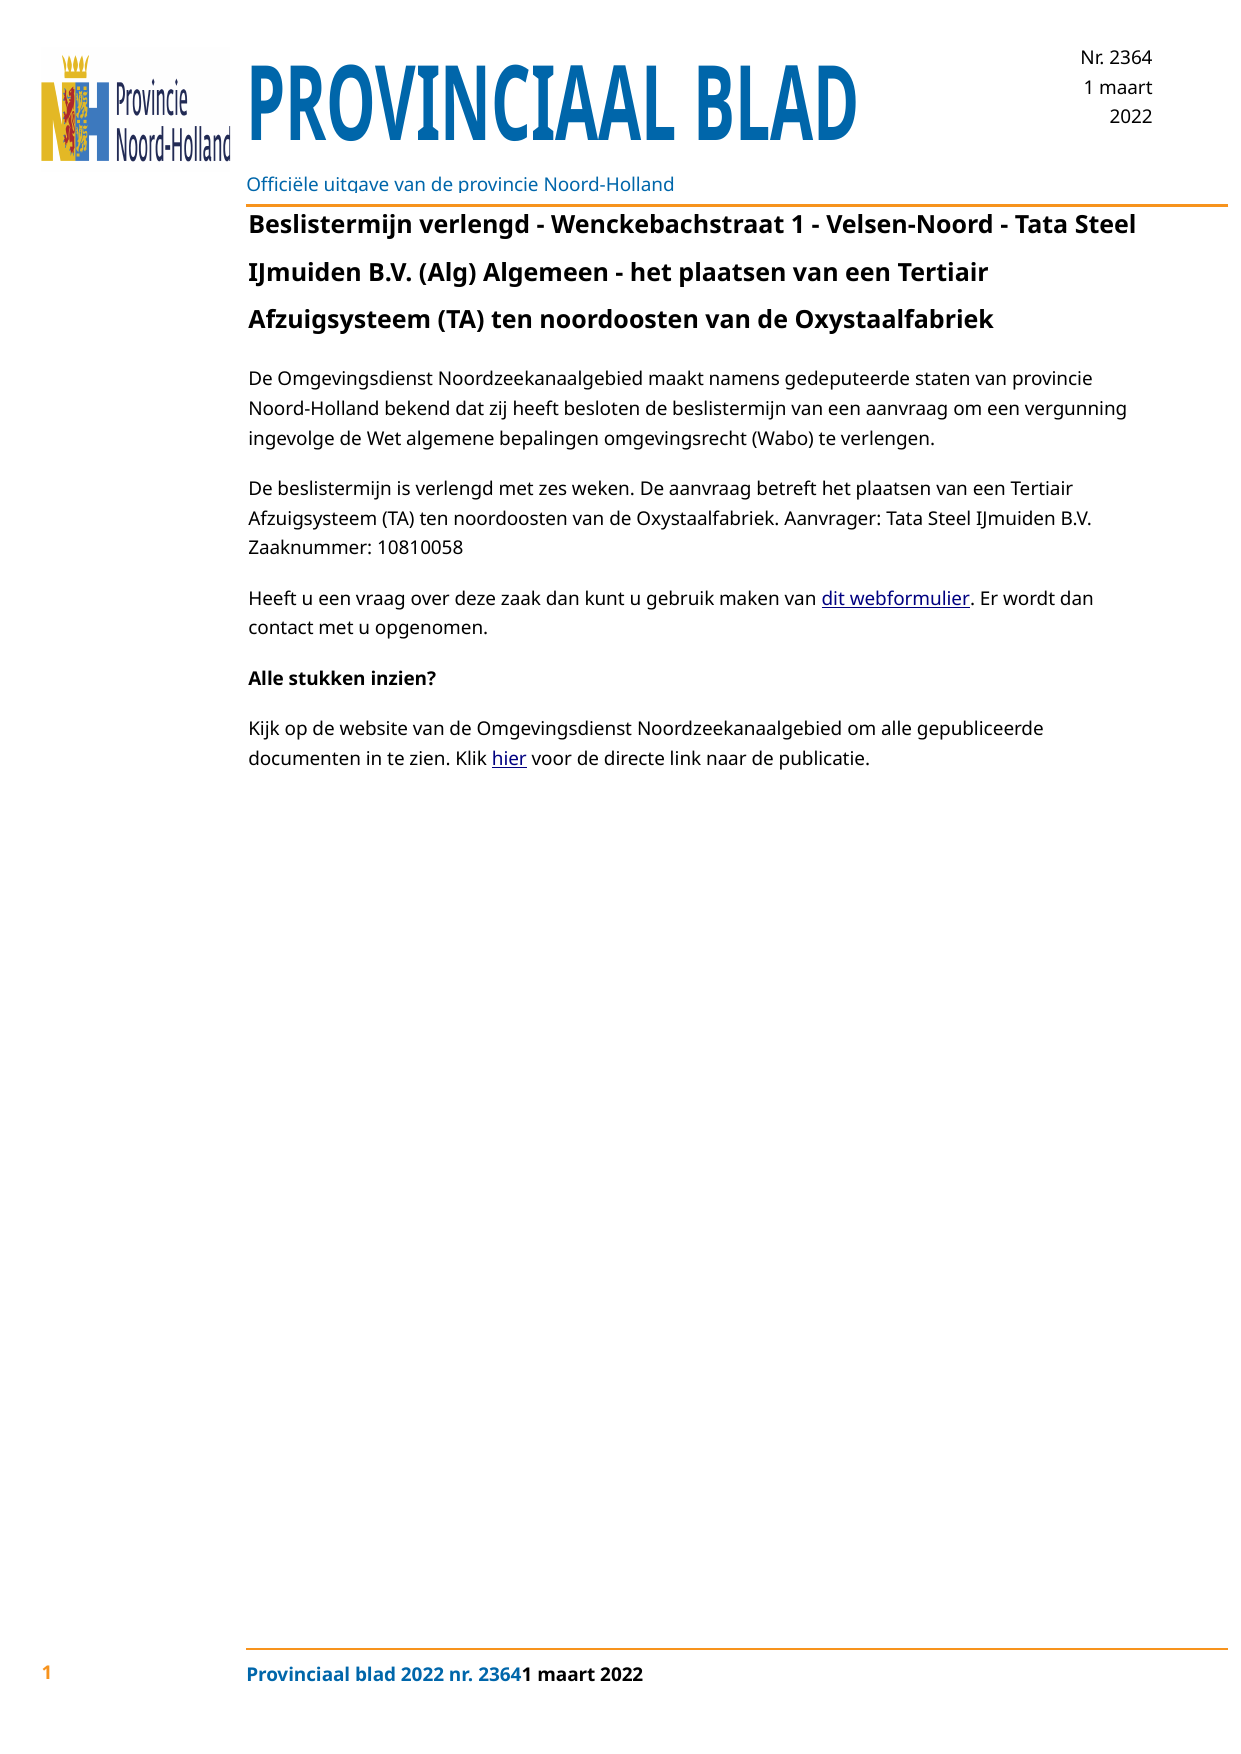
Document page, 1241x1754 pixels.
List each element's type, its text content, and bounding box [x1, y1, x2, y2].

picture [41, 47, 231, 172]
text Beslistermijn verlengd - Wenckebachstraat 1 - Velsen-Noord - Tata Steel IJmuiden B.V. (Alg) Algemeen - het plaatsen van een Tertiair Afzuigsysteem (TA) ten noordoosten van de Oxystaalfabriek [248, 207, 1152, 336]
text De Omgevingsdienst Noordzeekanaalgebied maakt namens gedeputeerde staten van provincie Noord-Holland bekend dat zij heeft besloten de beslistermijn van een aanvraag om een vergunning ingevolge de Wet algemene bepalingen omgevingsrecht (Wabo) te verlengen. [248, 366, 1152, 450]
text De beslistermijn is verlengd met zes weken. De aanvraag betreft het plaatsen van een Tertiair Afzuigsysteem (TA) ten noordoosten van de Oxystaalfabriek. Aanvrager: Tata Steel IJmuiden B.V. Zaaknummer: 10810058 [248, 475, 1152, 560]
text Alle stukken inzien? [248, 665, 1152, 690]
text Heeft u een vraag over deze zaak dan kunt u gebruik maken van dit webformulier. Er wordt dan contact met u opgenomen. [248, 585, 1152, 640]
text Kijk op de website van de Omgevingsdienst Noordzeekanaalgebied om alle gepubliceerde documenten in te zien. Klik hier voor de directe link naar de publicatie. [248, 715, 1152, 770]
